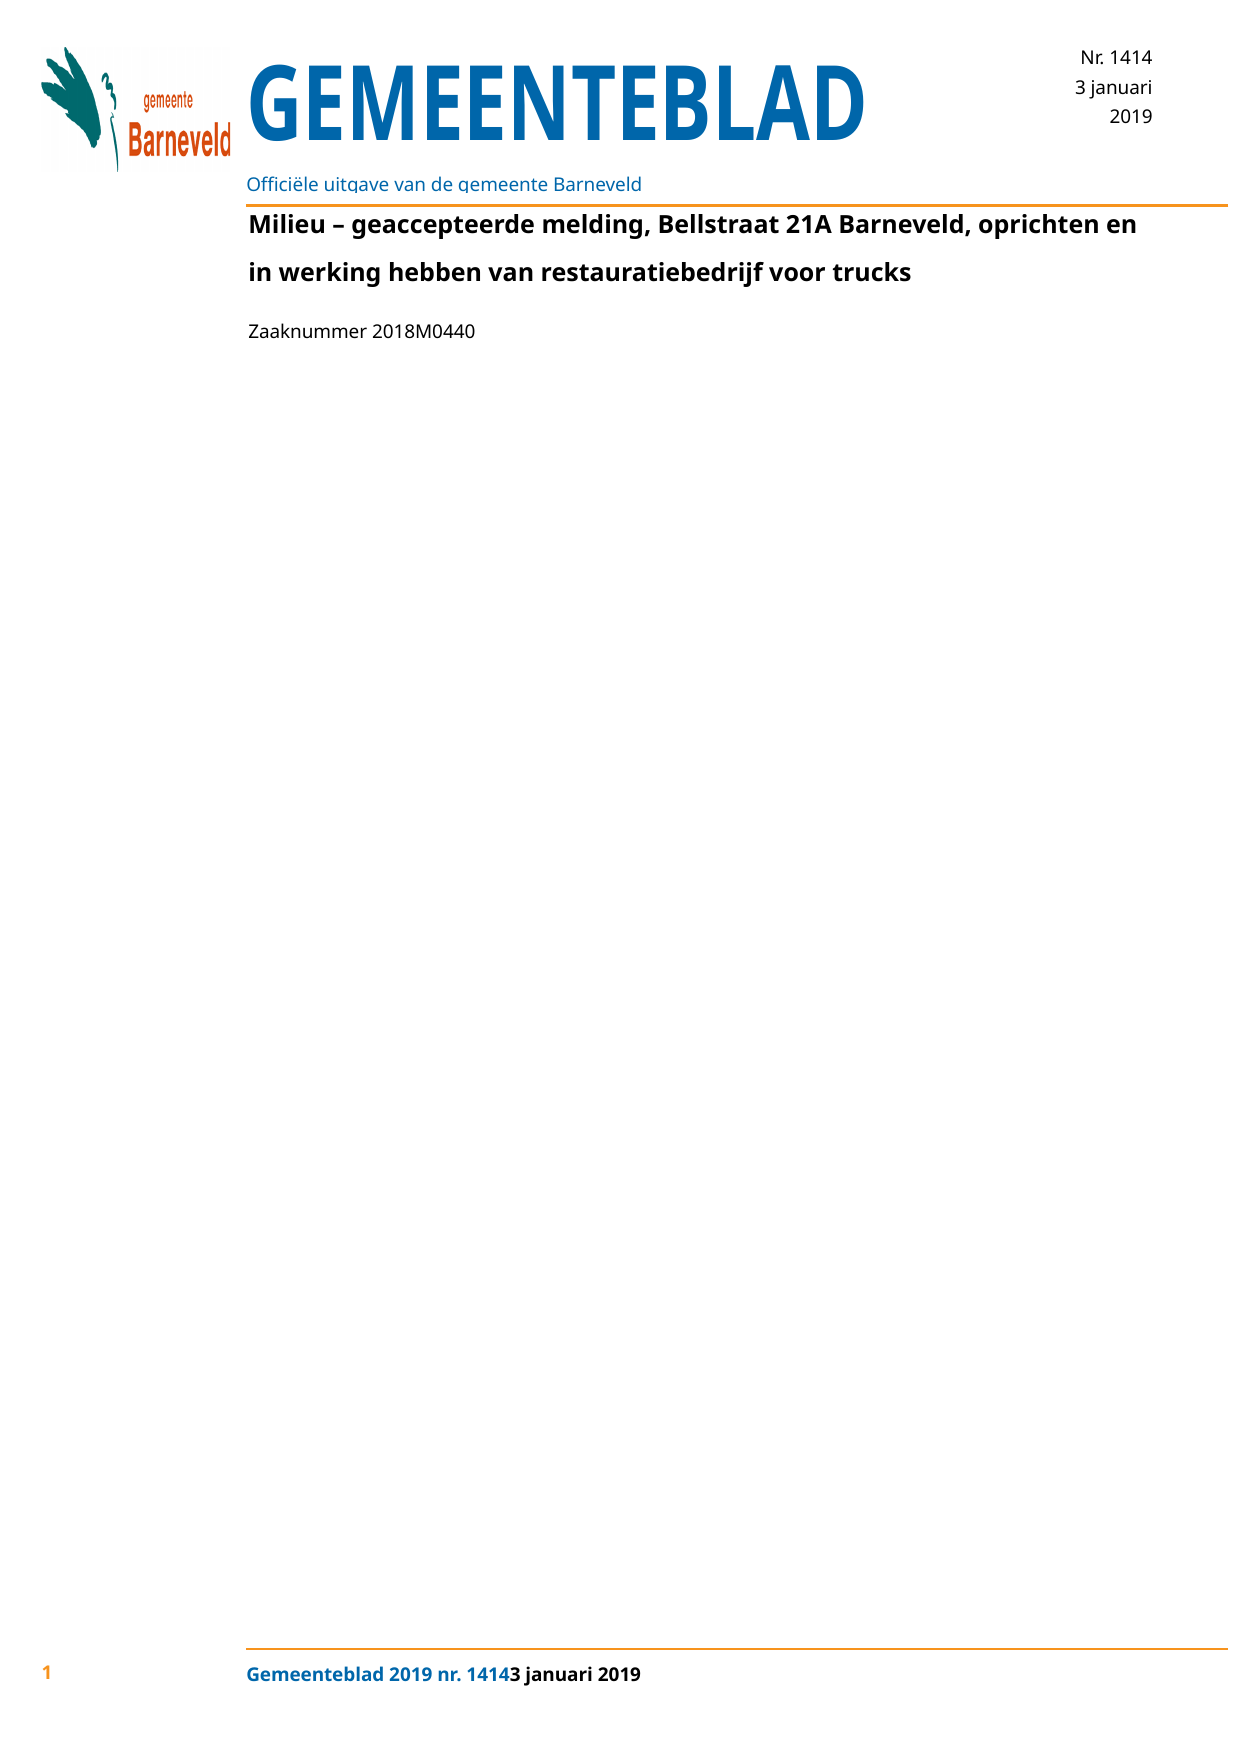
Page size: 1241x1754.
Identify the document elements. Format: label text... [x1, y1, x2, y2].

text Milieu – geaccepteerde melding, Bellstraat 21A Barneveld, oprichten en in werking hebben van restauratiebedrijf voor trucks [248, 207, 1152, 288]
picture [41, 47, 231, 172]
text Zaaknummer 2018M0440 [248, 318, 1152, 344]
